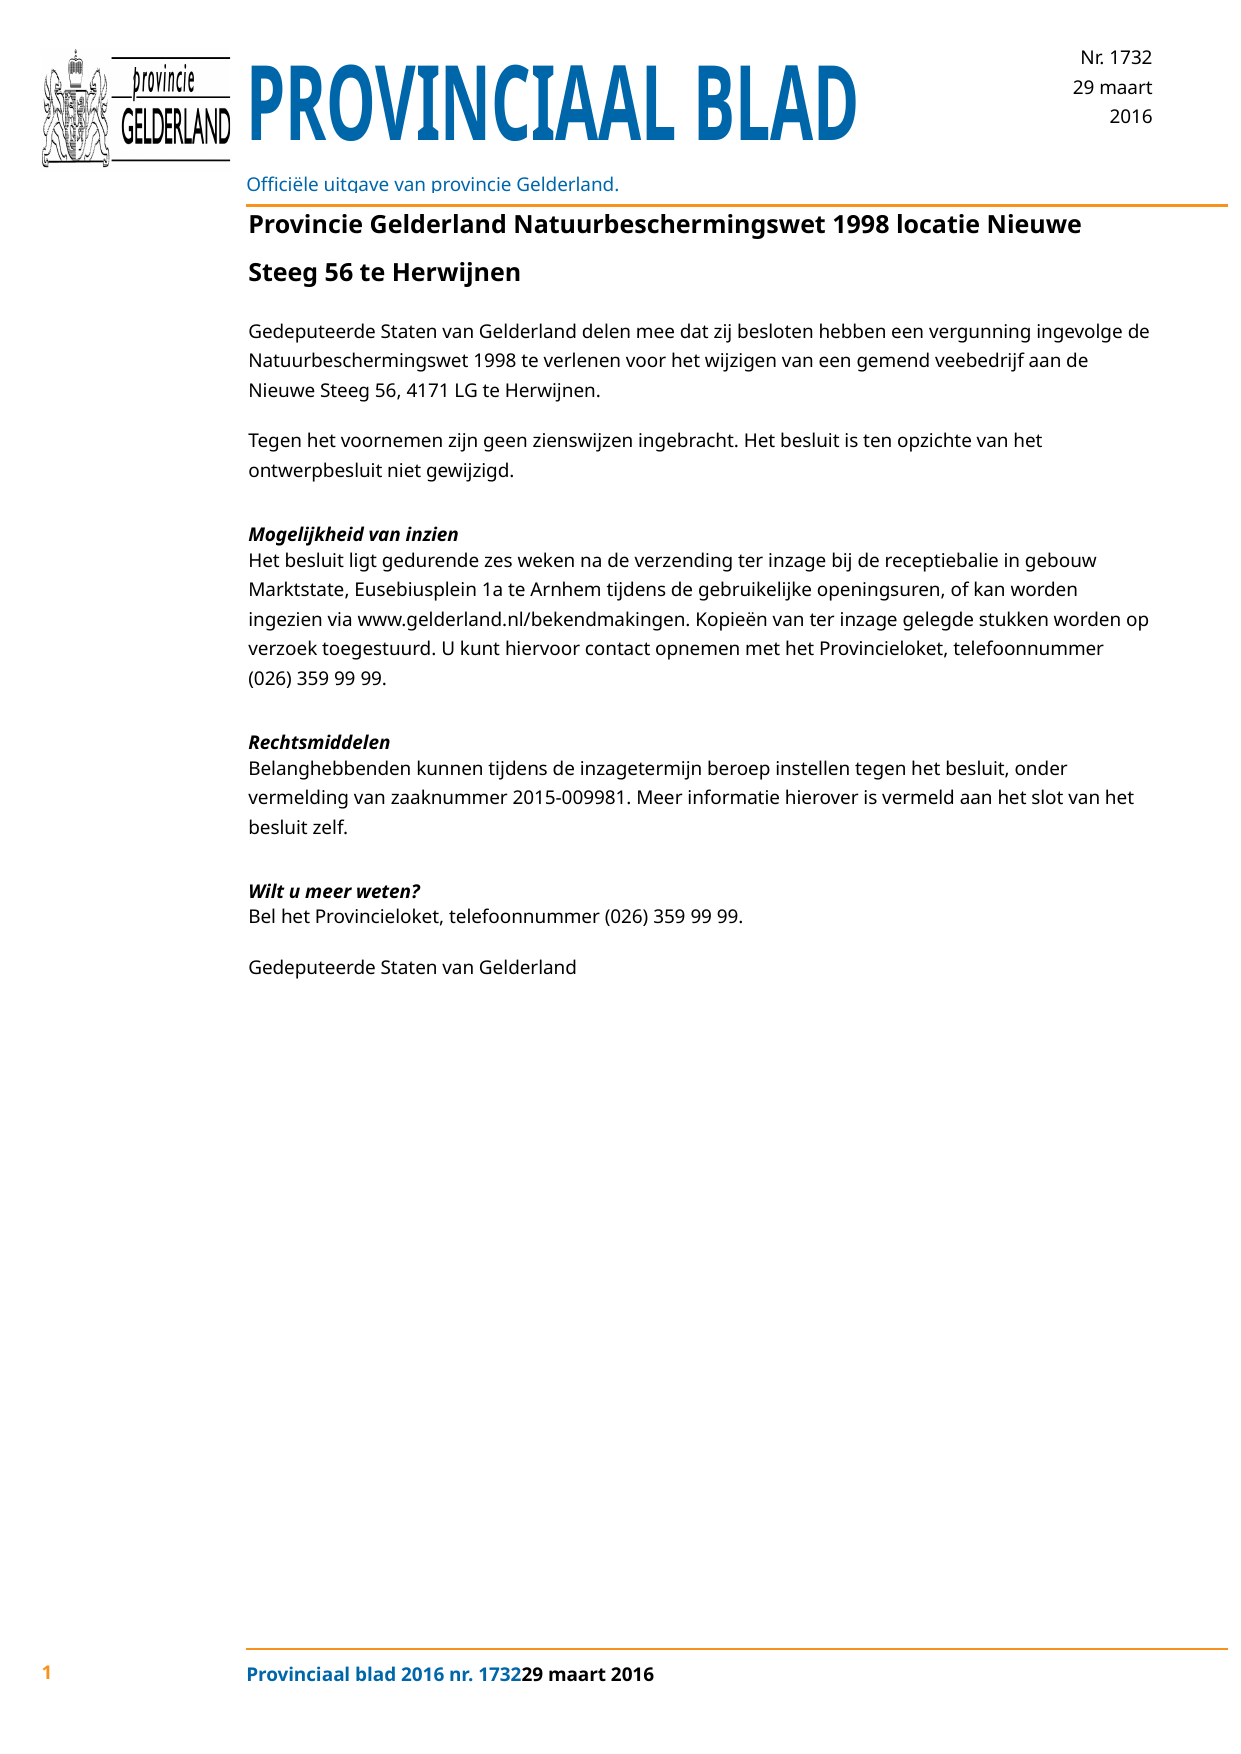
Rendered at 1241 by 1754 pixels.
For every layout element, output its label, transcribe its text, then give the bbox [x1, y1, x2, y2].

text Belanghebbenden kunnen tijdens de inzagetermijn beroep instellen tegen het besluit, onder vermelding van zaaknummer 2015-009981. Meer informatie hierover is vermeld aan het slot van het besluit zelf. [248, 755, 1152, 840]
text Gedeputeerde Staten van Gelderland [248, 954, 1152, 980]
text Het besluit ligt gedurende zes weken na de verzending ter inzage bij de receptiebalie in gebouw Marktstate, Eusebiusplein 1a te Arnhem tijdens de gebruikelijke openingsuren, of kan worden ingezien via www.gelderland.nl/bekendmakingen. Kopieën van ter inzage gelegde stukken worden op verzoek toegestuurd. U kunt hiervoor contact opnemen met het Provincieloket, telefoonnummer (026) 359 99 99. [248, 547, 1152, 691]
text Tegen het voornemen zijn geen zienswijzen ingebracht. Het besluit is ten opzichte van het ontwerpbesluit niet gewijzigd. [248, 427, 1152, 483]
text Gedeputeerde Staten van Gelderland delen mee dat zij besloten hebben een vergunning ingevolge de Natuurbeschermingswet 1998 te verlenen voor het wijzigen van een gemend veebedrijf aan de Nieuwe Steeg 56, 4171 LG te Herwijnen. [248, 318, 1152, 403]
text Mogelijkheid van inzien [248, 521, 1152, 547]
text Rechtsmiddelen [248, 729, 1152, 755]
picture [41, 47, 231, 172]
text Provincie Gelderland Natuurbeschermingswet 1998 locatie Nieuwe Steeg 56 te Herwijnen [248, 207, 1152, 288]
text Wilt u meer weten? [248, 878, 1152, 904]
text Bel het Provincieloket, telefoonnummer (026) 359 99 99. [248, 904, 1152, 929]
